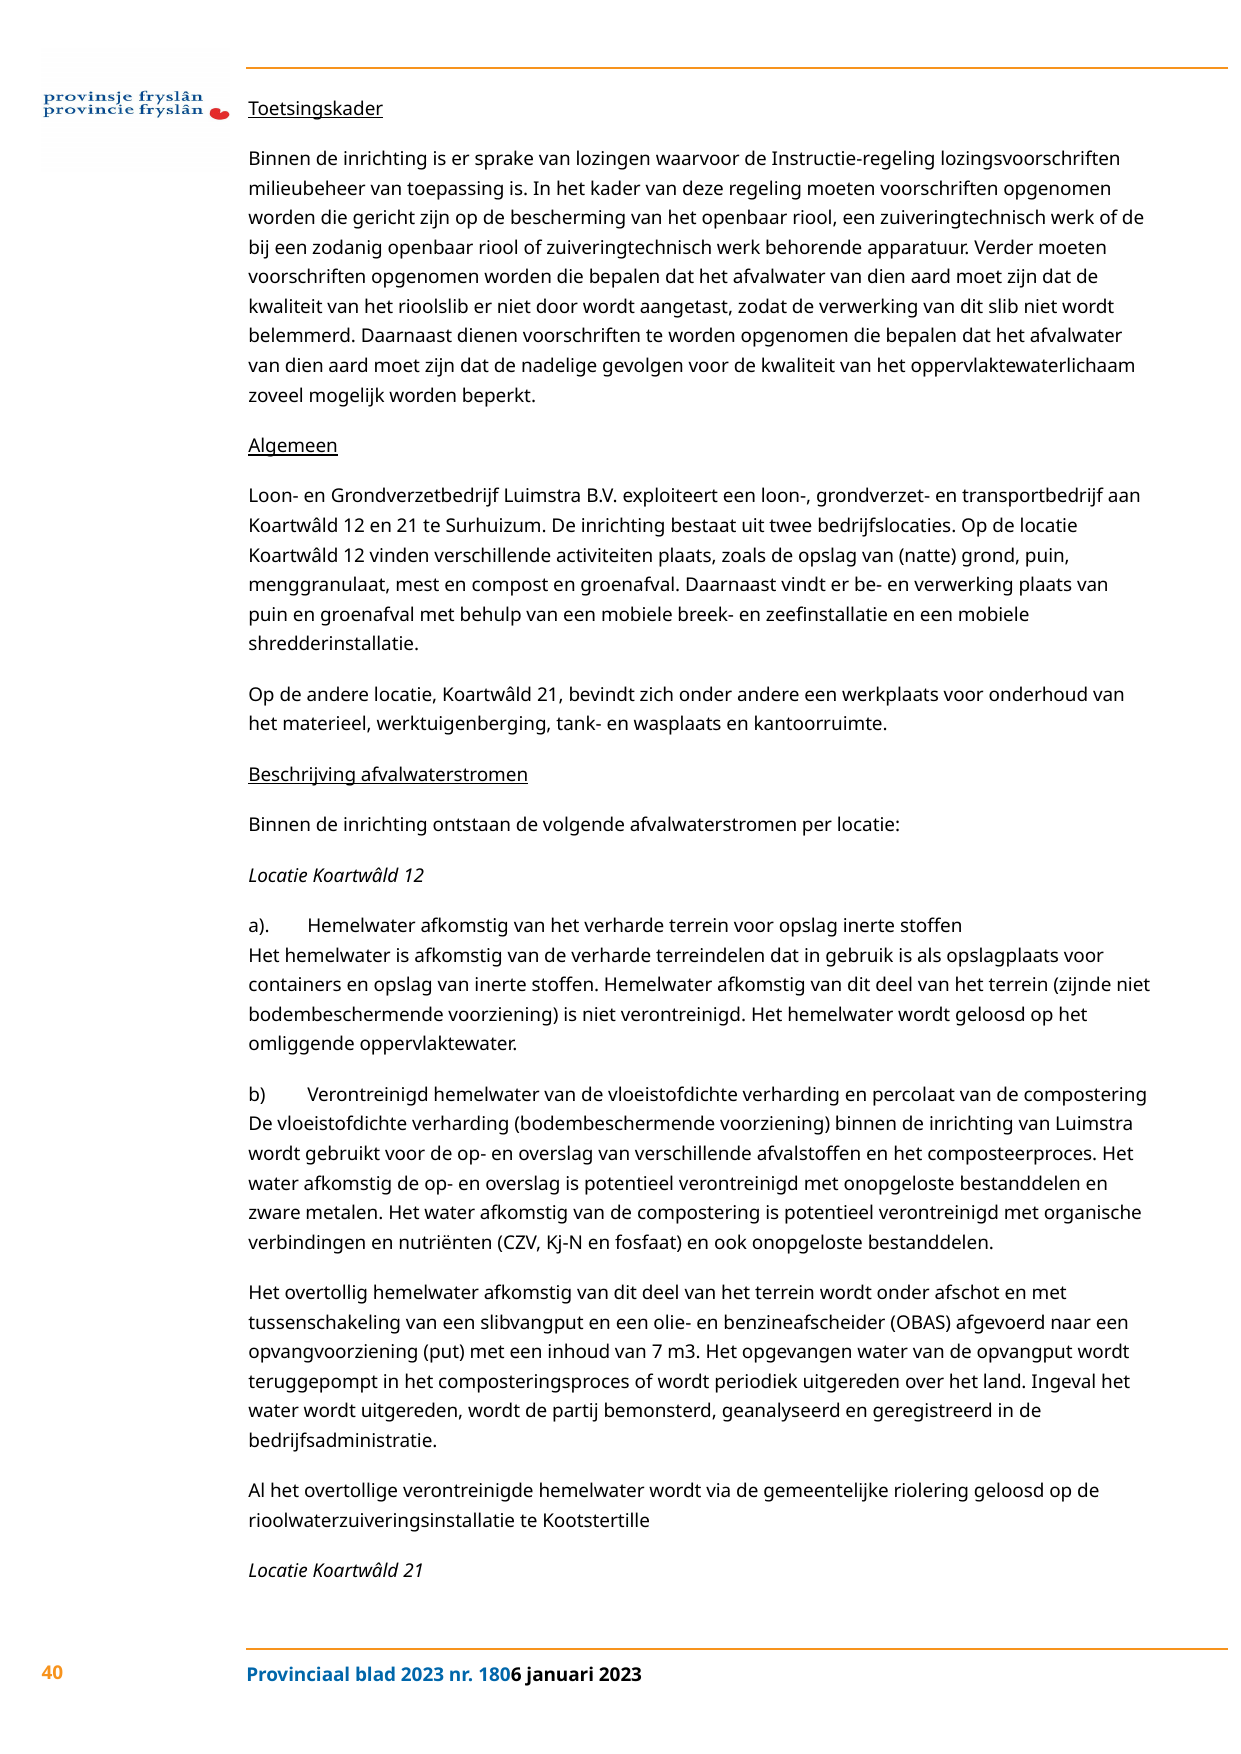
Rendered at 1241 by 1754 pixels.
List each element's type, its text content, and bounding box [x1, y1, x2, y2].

list Hemelwater afkomstig van het verharde terrein voor opslag inerte stoffen [248, 912, 1152, 938]
text Op de andere locatie, Koartwâld 21, bevindt zich onder andere een werkplaats voor onderhoud van het materieel, werktuigenberging, tank- en wasplaats en kantoorruimte. [248, 681, 1152, 736]
text Loon- en Grondverzetbedrijf Luimstra B.V. exploiteert een loon-, grondverzet- en transportbedrijf aan Koartwâld 12 en 21 te Surhuizum. De inrichting bestaat uit twee bedrijfslocaties. Op de locatie Koartwâld 12 vinden verschillende activiteiten plaats, zoals de opslag van (natte) grond, puin, menggranulaat, mest en compost en groenafval. Daarnaast vindt er be- en verwerking plaats van puin en groenafval met behulp van een mobiele breek- en zeefinstallatie en een mobiele shredderinstallatie. [248, 483, 1152, 656]
text De vloeistofdichte verharding (bodembeschermende voorziening) binnen de inrichting van Luimstra wordt gebruikt voor de op- en overslag van verschillende afvalstoffen en het composteerproces. Het water afkomstig de op- en overslag is potentieel verontreinigd met onopgeloste bestanddelen en zware metalen. Het water afkomstig van de compostering is potentieel verontreinigd met organische verbindingen en nutriënten (CZV, Kj-N en fosfaat) en ook onopgeloste bestanddelen. [248, 1111, 1152, 1255]
text Het hemelwater is afkomstig van de verharde terreindelen dat in gebruik is als opslagplaats voor containers en opslag van inerte stoffen. Hemelwater afkomstig van dit deel van het terrein (zijnde niet bodembeschermende voorziening) is niet verontreinigd. Het hemelwater wordt geloosd op het omliggende oppervlaktewater. [248, 942, 1152, 1056]
text Toetsingskader [248, 95, 1152, 121]
text Locatie Koartwâld 21 [248, 1558, 1152, 1583]
text Binnen de inrichting ontstaan de volgende afvalwaterstromen per locatie: [248, 811, 1152, 837]
text Het overtollig hemelwater afkomstig van dit deel van het terrein wordt onder afschot en met tussenschakeling van een slibvangput en een olie- en benzineafscheider (OBAS) afgevoerd naar een opvangvoorziening (put) met een inhoud van 7 m3. Het opgevangen water van de opvangput wordt teruggepompt in het composteringsproces of wordt periodiek uitgereden over het land. Ingeval het water wordt uitgereden, wordt de partij bemonsterd, geanalyseerd en geregistreerd in de bedrijfsadministratie. [248, 1279, 1152, 1453]
text Al het overtollige verontreinigde hemelwater wordt via de gemeentelijke riolering geloosd op de rioolwaterzuiveringsinstallatie te Kootstertille [248, 1478, 1152, 1533]
text Beschrijving afvalwaterstromen [248, 761, 1152, 787]
picture [41, 47, 231, 172]
text Algemeen [248, 432, 1152, 458]
text Binnen de inrichting is er sprake van lozingen waarvoor de Instructie-regeling lozingsvoorschriften milieubeheer van toepassing is. In het kader van deze regeling moeten voorschriften opgenomen worden die gericht zijn op de bescherming van het openbaar riool, een zuiveringtechnisch werk of de bij een zodanig openbaar riool of zuiveringtechnisch werk behorende apparatuur. Verder moeten voorschriften opgenomen worden die bepalen dat het afvalwater van dien aard moet zijn dat de kwaliteit van het rioolslib er niet door wordt aangetast, zodat de verwerking van dit slib niet wordt belemmerd. Daarnaast dienen voorschriften te worden opgenomen die bepalen dat het afvalwater van dien aard moet zijn dat de nadelige gevolgen voor de kwaliteit van het oppervlaktewaterlichaam zoveel mogelijk worden beperkt. [248, 145, 1152, 408]
text Locatie Koartwâld 12 [248, 862, 1152, 888]
list Verontreinigd hemelwater van de vloeistofdichte verharding en percolaat van de compostering [248, 1081, 1152, 1107]
